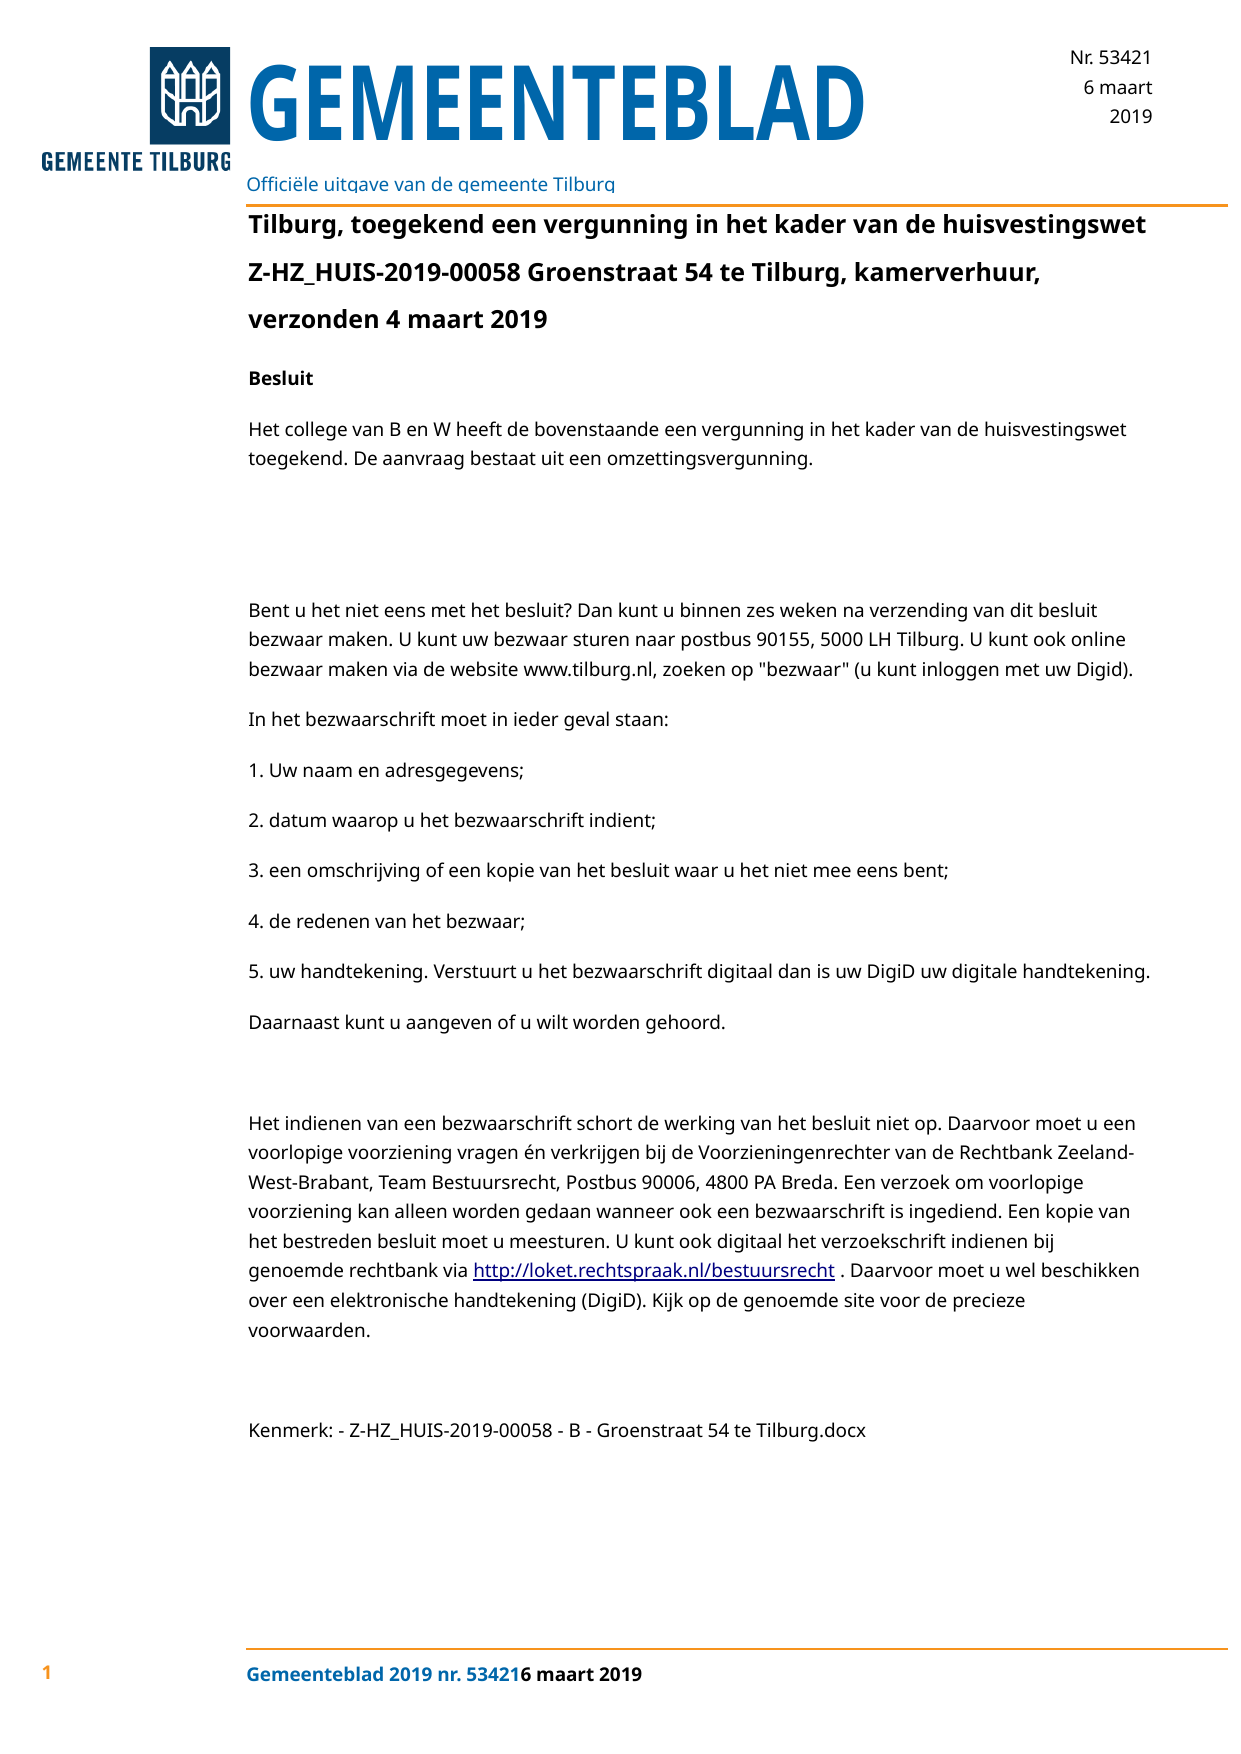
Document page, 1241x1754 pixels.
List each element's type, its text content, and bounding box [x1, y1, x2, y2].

text Het college van B en W heeft de bovenstaande een vergunning in het kader van de huisvestingswet toegekend. De aanvraag bestaat uit een omzettingsvergunning. [248, 416, 1152, 471]
text Bent u het niet eens met het besluit? Dan kunt u binnen zes weken na verzending van dit besluit bezwaar maken. U kunt uw bezwaar sturen naar postbus 90155, 5000 LH Tilburg. U kunt ook online bezwaar maken via de website www.tilburg.nl, zoeken op "bezwaar" (u kunt inloggen met uw Digid). [248, 597, 1152, 682]
text Het indienen van een bezwaarschrift schort de werking van het besluit niet op. Daarvoor moet u een voorlopige voorziening vragen én verkrijgen bij de Voorzieningenrechter van de Rechtbank Zeeland-West-Brabant, Team Bestuursrecht, Postbus 90006, 4800 PA Breda. Een verzoek om voorlopige voorziening kan alleen worden gedaan wanneer ook een bezwaarschrift is ingediend. Een kopie van het bestreden besluit moet u meesturen. U kunt ook digitaal het verzoekschrift indienen bij genoemde rechtbank via http://loket.rechtspraak.nl/bestuursrecht . Daarvoor moet u wel beschikken over een elektronische handtekening (DigiD). Kijk op de genoemde site voor de precieze voorwaarden. [248, 1110, 1152, 1342]
text 5. uw handtekening. Verstuurt u het bezwaarschrift digitaal dan is uw DigiD uw digitale handtekening. [248, 958, 1152, 984]
text Tilburg, toegekend een vergunning in het kader van de huisvestingswet Z-HZ_HUIS-2019-00058 Groenstraat 54 te Tilburg, kamerverhuur, verzonden 4 maart 2019 [248, 207, 1152, 336]
text 2. datum waarop u het bezwaarschrift indient; [248, 807, 1152, 833]
text 4. de redenen van het bezwaar; [248, 908, 1152, 934]
text 1. Uw naam en adresgegevens; [248, 757, 1152, 782]
picture [41, 47, 231, 172]
text Kenmerk: - Z-HZ_HUIS-2019-00058 - B - Groenstraat 54 te Tilburg.docx [248, 1418, 1152, 1443]
text In het bezwaarschrift moet in ieder geval staan: [248, 706, 1152, 732]
text Besluit [248, 366, 1152, 391]
text 3. een omschrijving of een kopie van het besluit waar u het niet mee eens bent; [248, 858, 1152, 883]
text Daarnaast kunt u aangeven of u wilt worden gehoord. [248, 1009, 1152, 1034]
